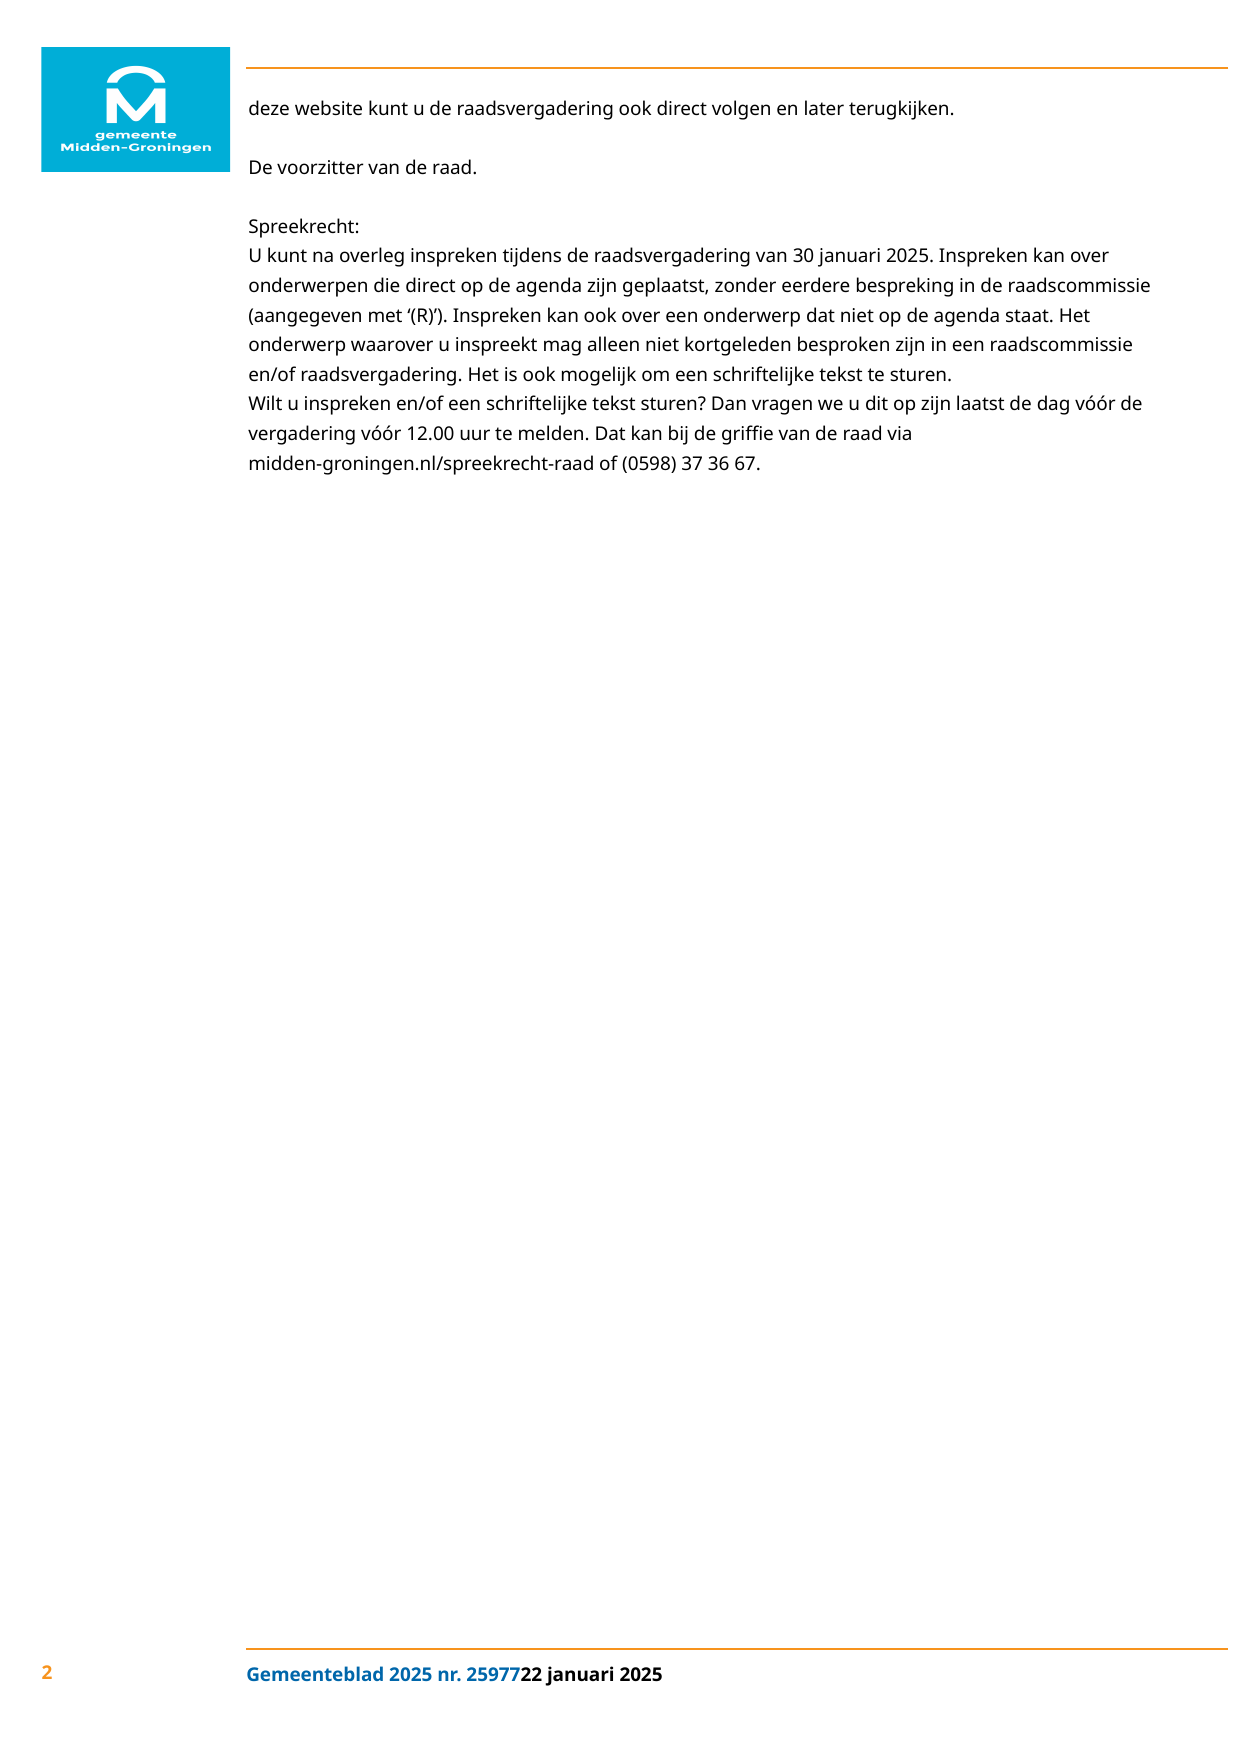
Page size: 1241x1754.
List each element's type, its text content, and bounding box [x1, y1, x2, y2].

text Spreekrecht: [248, 213, 1152, 239]
picture [107, 89, 165, 122]
text deze website kunt u de raadsvergadering ook direct volgen en later terugkijken. [248, 95, 1152, 121]
text Wilt u inspreken en/of een schriftelijke tekst sturen? Dan vragen we u dit op zijn laatst de dag vóór de vergadering vóór 12.00 uur te melden. Dat kan bij de griffie van de raad via midden-groningen.nl/spreekrecht-raad of (0598) 37 36 67. [248, 391, 1152, 476]
text U kunt na overleg inspreken tijdens de raadsvergadering van 30 januari 2025. Inspreken kan over onderwerpen die direct op de agenda zijn geplaatst, zonder eerdere bespreking in de raadscommissie (aangegeven met ‘(R)’). Inspreken kan ook over een onderwerp dat niet op de agenda staat. Het onderwerp waarover u inspreekt mag alleen niet kortgeleden besproken zijn in een raadscommissie en/of raadsvergadering. Het is ook mogelijk om een schriftelijke tekst te sturen. [248, 243, 1152, 387]
text De voorzitter van de raad. [248, 154, 1152, 180]
picture [108, 66, 164, 82]
picture [184, 146, 190, 153]
